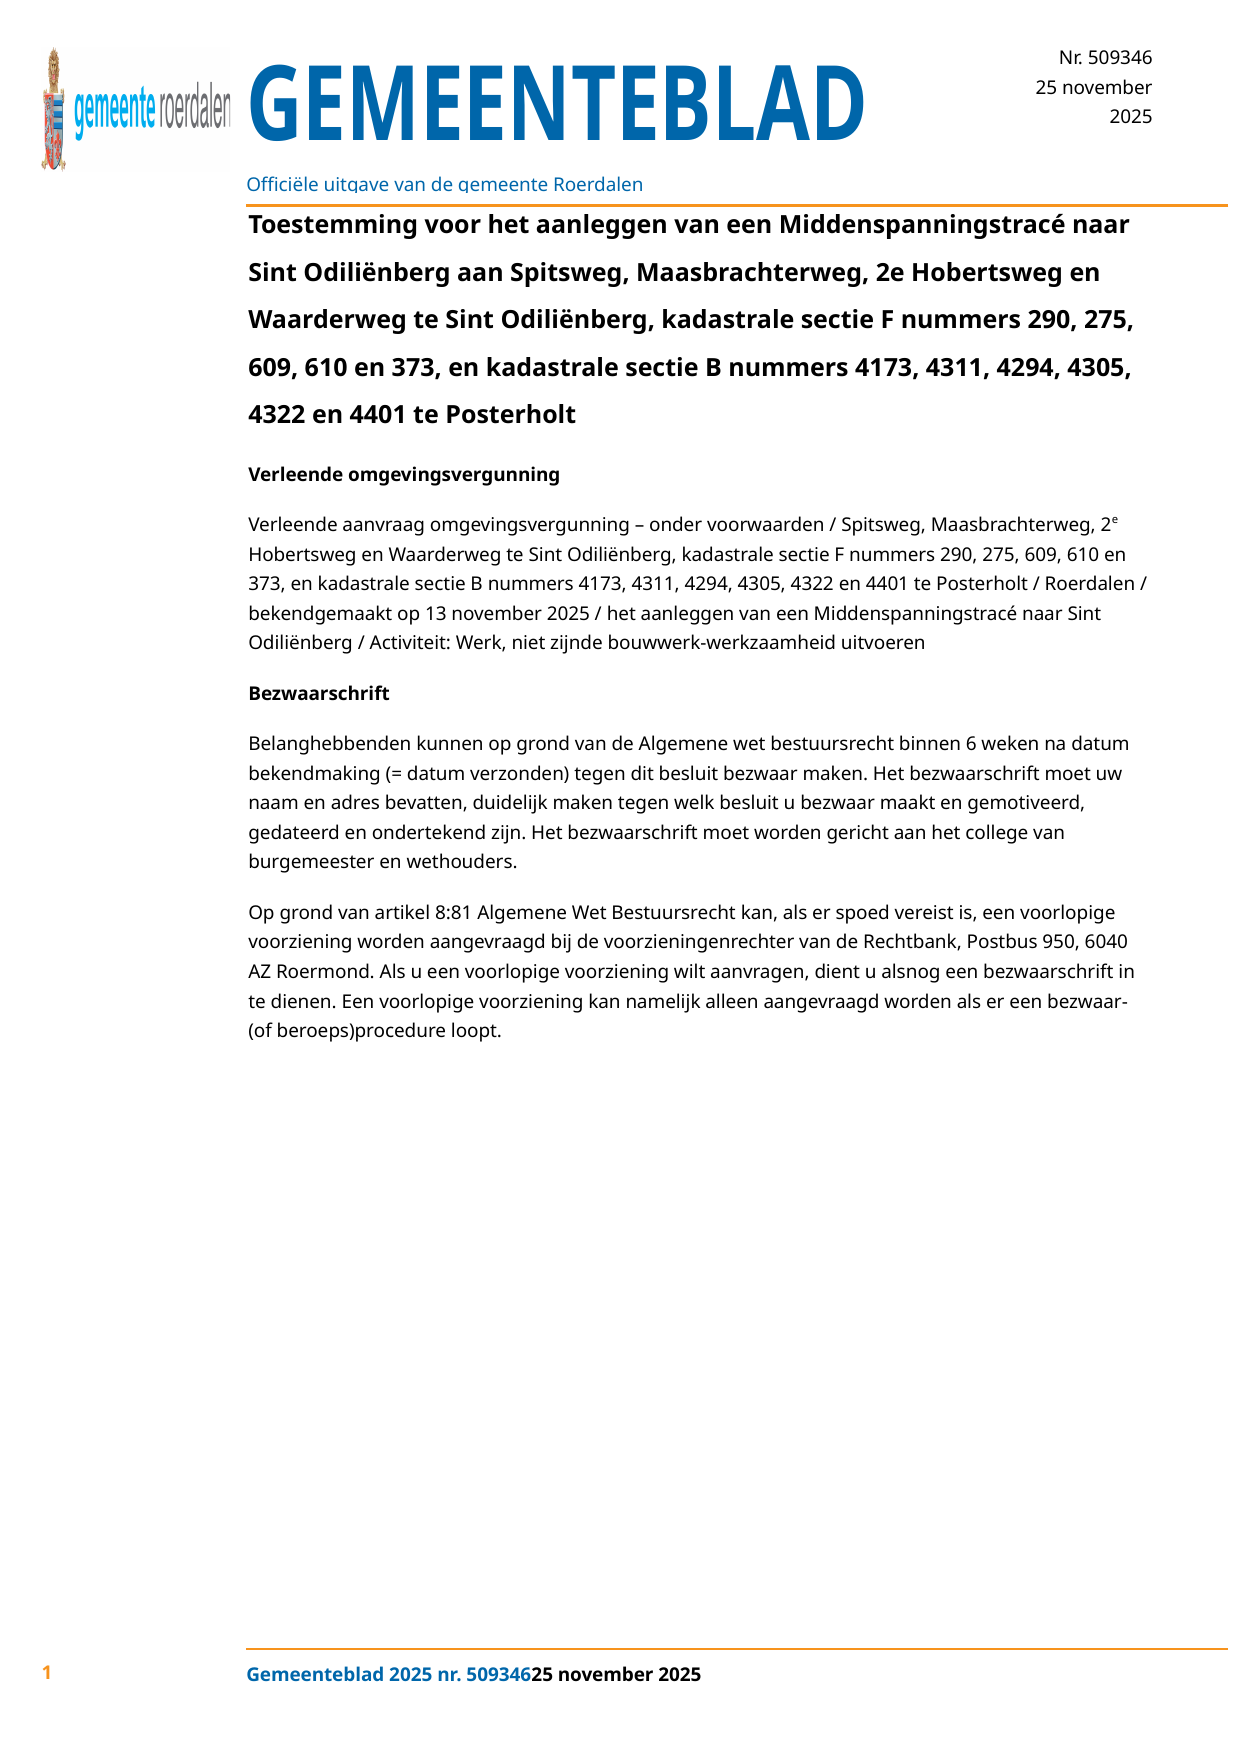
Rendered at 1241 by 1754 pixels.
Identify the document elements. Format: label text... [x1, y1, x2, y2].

text Belanghebbenden kunnen op grond van de Algemene wet bestuursrecht binnen 6 weken na datum bekendmaking (= datum verzonden) tegen dit besluit bezwaar maken. Het bezwaarschrift moet uw naam en adres bevatten, duidelijk maken tegen welk besluit u bezwaar maakt en gemotiveerd, gedateerd en ondertekend zijn. Het bezwaarschrift moet worden gericht aan het college van burgemeester en wethouders. [248, 730, 1152, 874]
text Op grond van artikel 8:81 Algemene Wet Bestuursrecht kan, als er spoed vereist is, een voorlopige voorziening worden aangevraagd bij de voorzieningenrechter van de Rechtbank, Postbus 950, 6040 AZ Roermond. Als u een voorlopige voorziening wilt aanvragen, dient u alsnog een bezwaarschrift in te dienen. Een voorlopige voorziening kan namelijk alleen aangevraagd worden als er een bezwaar- (of beroeps)procedure loopt. [248, 899, 1152, 1043]
text Bezwaarschrift [248, 680, 1152, 706]
text Verleende omgevingsvergunning [248, 461, 1152, 486]
picture [41, 47, 231, 172]
text Toestemming voor het aanleggen van een Middenspanningstracé naar Sint Odiliënberg aan Spitsweg, Maasbrachterweg, 2e Hobertsweg en Waarderweg te Sint Odiliënberg, kadastrale sectie F nummers 290, 275, 609, 610 en 373, en kadastrale sectie B nummers 4173, 4311, 4294, 4305, 4322 en 4401 te Posterholt [248, 207, 1152, 431]
text Verleende aanvraag omgevingsvergunning – onder voorwaarden / Spitsweg, Maasbrachterweg, 2e Hobertsweg en Waarderweg te Sint Odiliënberg, kadastrale sectie F nummers 290, 275, 609, 610 en 373, en kadastrale sectie B nummers 4173, 4311, 4294, 4305, 4322 en 4401 te Posterholt / Roerdalen / bekendgemaakt op 13 november 2025 / het aanleggen van een Middenspanningstracé naar Sint Odiliënberg / Activiteit: Werk, niet zijnde bouwwerk-werkzaamheid uitvoeren [248, 511, 1152, 655]
